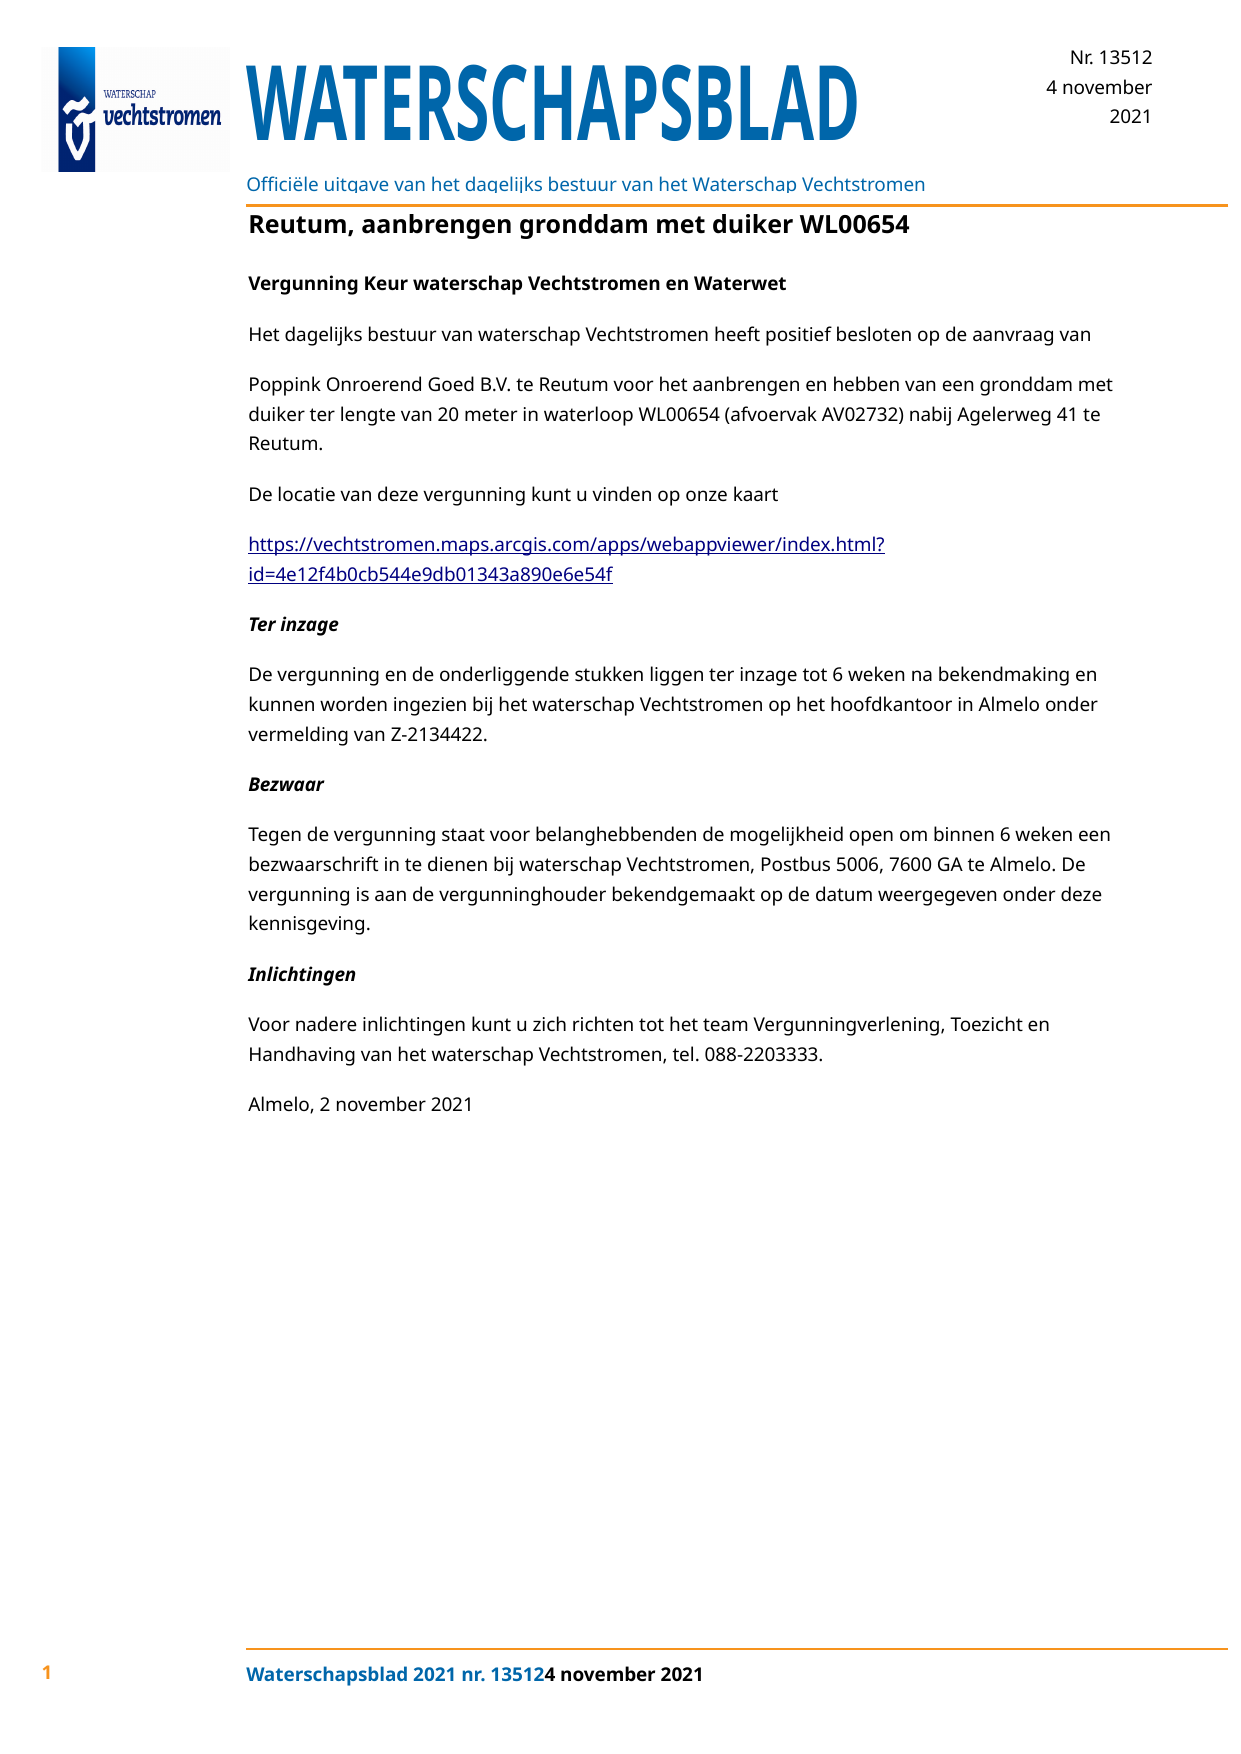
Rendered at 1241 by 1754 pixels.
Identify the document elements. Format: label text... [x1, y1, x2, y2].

text Voor nadere inlichtingen kunt u zich richten tot het team Vergunningverlening, Toezicht en Handhaving van het waterschap Vechtstromen, tel. 088-2203333. [248, 1011, 1152, 1066]
text Tegen de vergunning staat voor belanghebbenden de mogelijkheid open om binnen 6 weken een bezwaarschrift in te dienen bij waterschap Vechtstromen, Postbus 5006, 7600 GA te Almelo. De vergunning is aan de vergunninghouder bekendgemaakt op de datum weergegeven onder deze kennisgeving. [248, 822, 1152, 936]
text Reutum, aanbrengen gronddam met duiker WL00654 [248, 207, 1152, 241]
text Bezwaar [248, 771, 1152, 797]
text Inlichtingen [248, 961, 1152, 986]
text Ter inzage [248, 611, 1152, 637]
text Het dagelijks bestuur van waterschap Vechtstromen heeft positief besloten op de aanvraag van [248, 321, 1152, 346]
text De locatie van deze vergunning kunt u vinden op onze kaart [248, 481, 1152, 506]
text Poppink Onroerend Goed B.V. te Reutum voor het aanbrengen en hebben van een gronddam met duiker ter lengte van 20 meter in waterloop WL00654 (afvoervak AV02732) nabij Agelerweg 41 te Reutum. [248, 371, 1152, 456]
text https://vechtstromen.maps.arcgis.com/apps/webappviewer/index.html?id=4e12f4b0cb544e9db01343a890e6e54f [248, 531, 1152, 586]
picture [41, 47, 231, 172]
text Vergunning Keur waterschap Vechtstromen en Waterwet [248, 270, 1152, 296]
text Almelo, 2 november 2021 [248, 1091, 1152, 1117]
text De vergunning en de onderliggende stukken liggen ter inzage tot 6 weken na bekendmaking en kunnen worden ingezien bij het waterschap Vechtstromen op het hoofdkantoor in Almelo onder vermelding van Z-2134422. [248, 662, 1152, 746]
